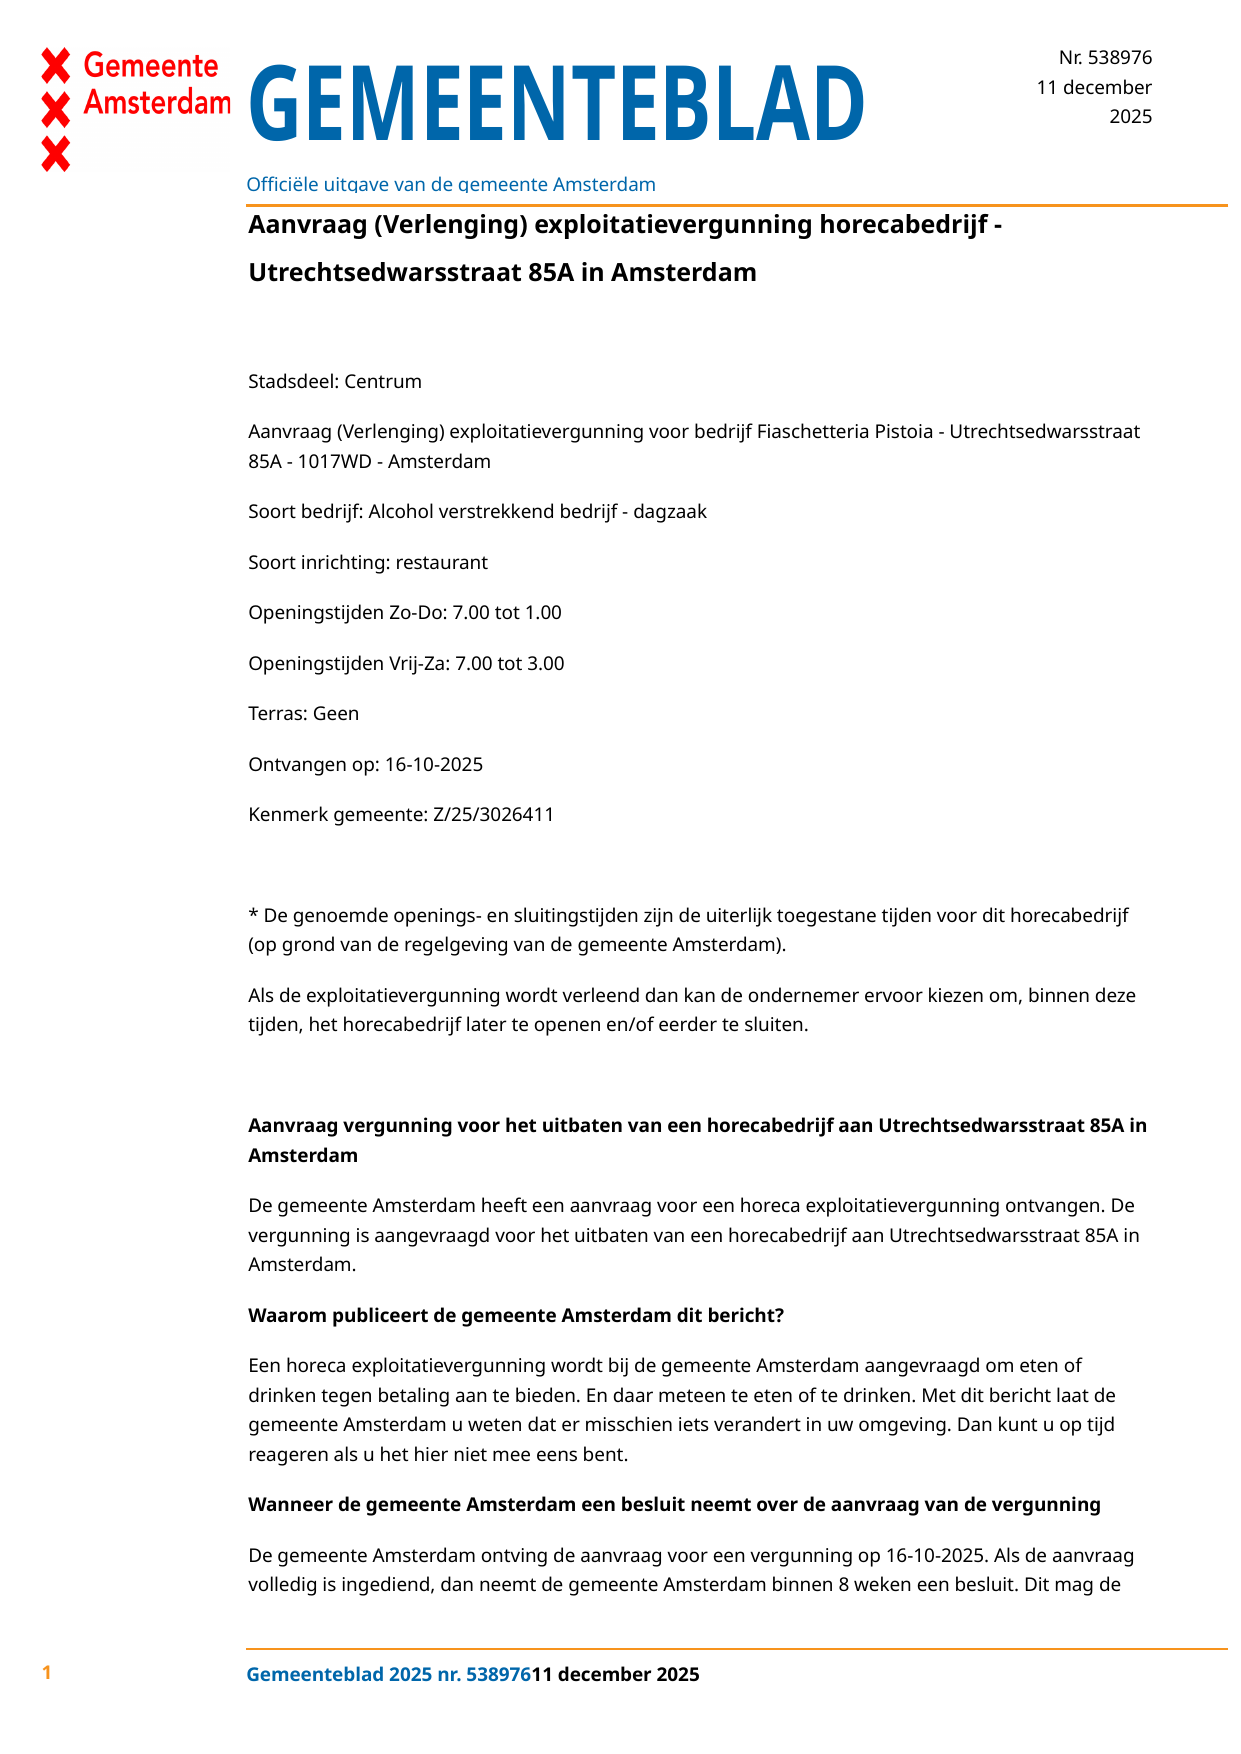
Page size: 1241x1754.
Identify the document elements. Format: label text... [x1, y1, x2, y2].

text Aanvraag (Verlenging) exploitatievergunning horecabedrijf - Utrechtsedwarsstraat 85A in Amsterdam [248, 207, 1152, 288]
text Soort bedrijf: Alcohol verstrekkend bedrijf - dagzaak [248, 499, 1152, 524]
text Terras: Geen [248, 700, 1152, 726]
text * De genoemde openings- en sluitingstijden zijn de uiterlijk toegestane tijden voor dit horecabedrijf (op grond van de regelgeving van de gemeente Amsterdam). [248, 902, 1152, 957]
text Een horeca exploitatievergunning wordt bij de gemeente Amsterdam aangevraagd om eten of drinken tegen betaling aan te bieden. En daar meteen te eten of te drinken. Met dit bericht laat de gemeente Amsterdam u weten dat er misschien iets verandert in uw omgeving. Dan kunt u op tijd reageren als u het hier niet mee eens bent. [248, 1352, 1152, 1467]
text De gemeente Amsterdam heeft een aanvraag voor een horeca exploitatievergunning ontvangen. De vergunning is aangevraagd voor het uitbaten van een horecabedrijf aan Utrechtsedwarsstraat 85A in Amsterdam. [248, 1192, 1152, 1277]
text Als de exploitatievergunning wordt verleend dan kan de ondernemer ervoor kiezen om, binnen deze tijden, het horecabedrijf later te openen en/of eerder te sluiten. [248, 982, 1152, 1037]
text Openingstijden Zo-Do: 7.00 tot 1.00 [248, 599, 1152, 625]
text Waarom publiceert de gemeente Amsterdam dit bericht? [248, 1302, 1152, 1328]
text Wanneer de gemeente Amsterdam een besluit neemt over de aanvraag van de vergunning [248, 1492, 1152, 1517]
text Kenmerk gemeente: Z/25/3026411 [248, 801, 1152, 827]
text Stadsdeel: Centrum [248, 368, 1152, 394]
text Ontvangen op: 16-10-2025 [248, 751, 1152, 777]
picture [41, 47, 231, 172]
text Soort inrichting: restaurant [248, 549, 1152, 575]
text De gemeente Amsterdam ontving de aanvraag voor een vergunning op 16-10-2025. Als de aanvraag volledig is ingediend, dan neemt de gemeente Amsterdam binnen 8 weken een besluit. Dit mag de [248, 1542, 1152, 1597]
text Aanvraag vergunning voor het uitbaten van een horecabedrijf aan Utrechtsedwarsstraat 85A in Amsterdam [248, 1112, 1152, 1168]
text Aanvraag (Verlenging) exploitatievergunning voor bedrijf Fiaschetteria Pistoia - Utrechtsedwarsstraat 85A - 1017WD - Amsterdam [248, 419, 1152, 474]
text Openingstijden Vrij-Za: 7.00 tot 3.00 [248, 650, 1152, 676]
